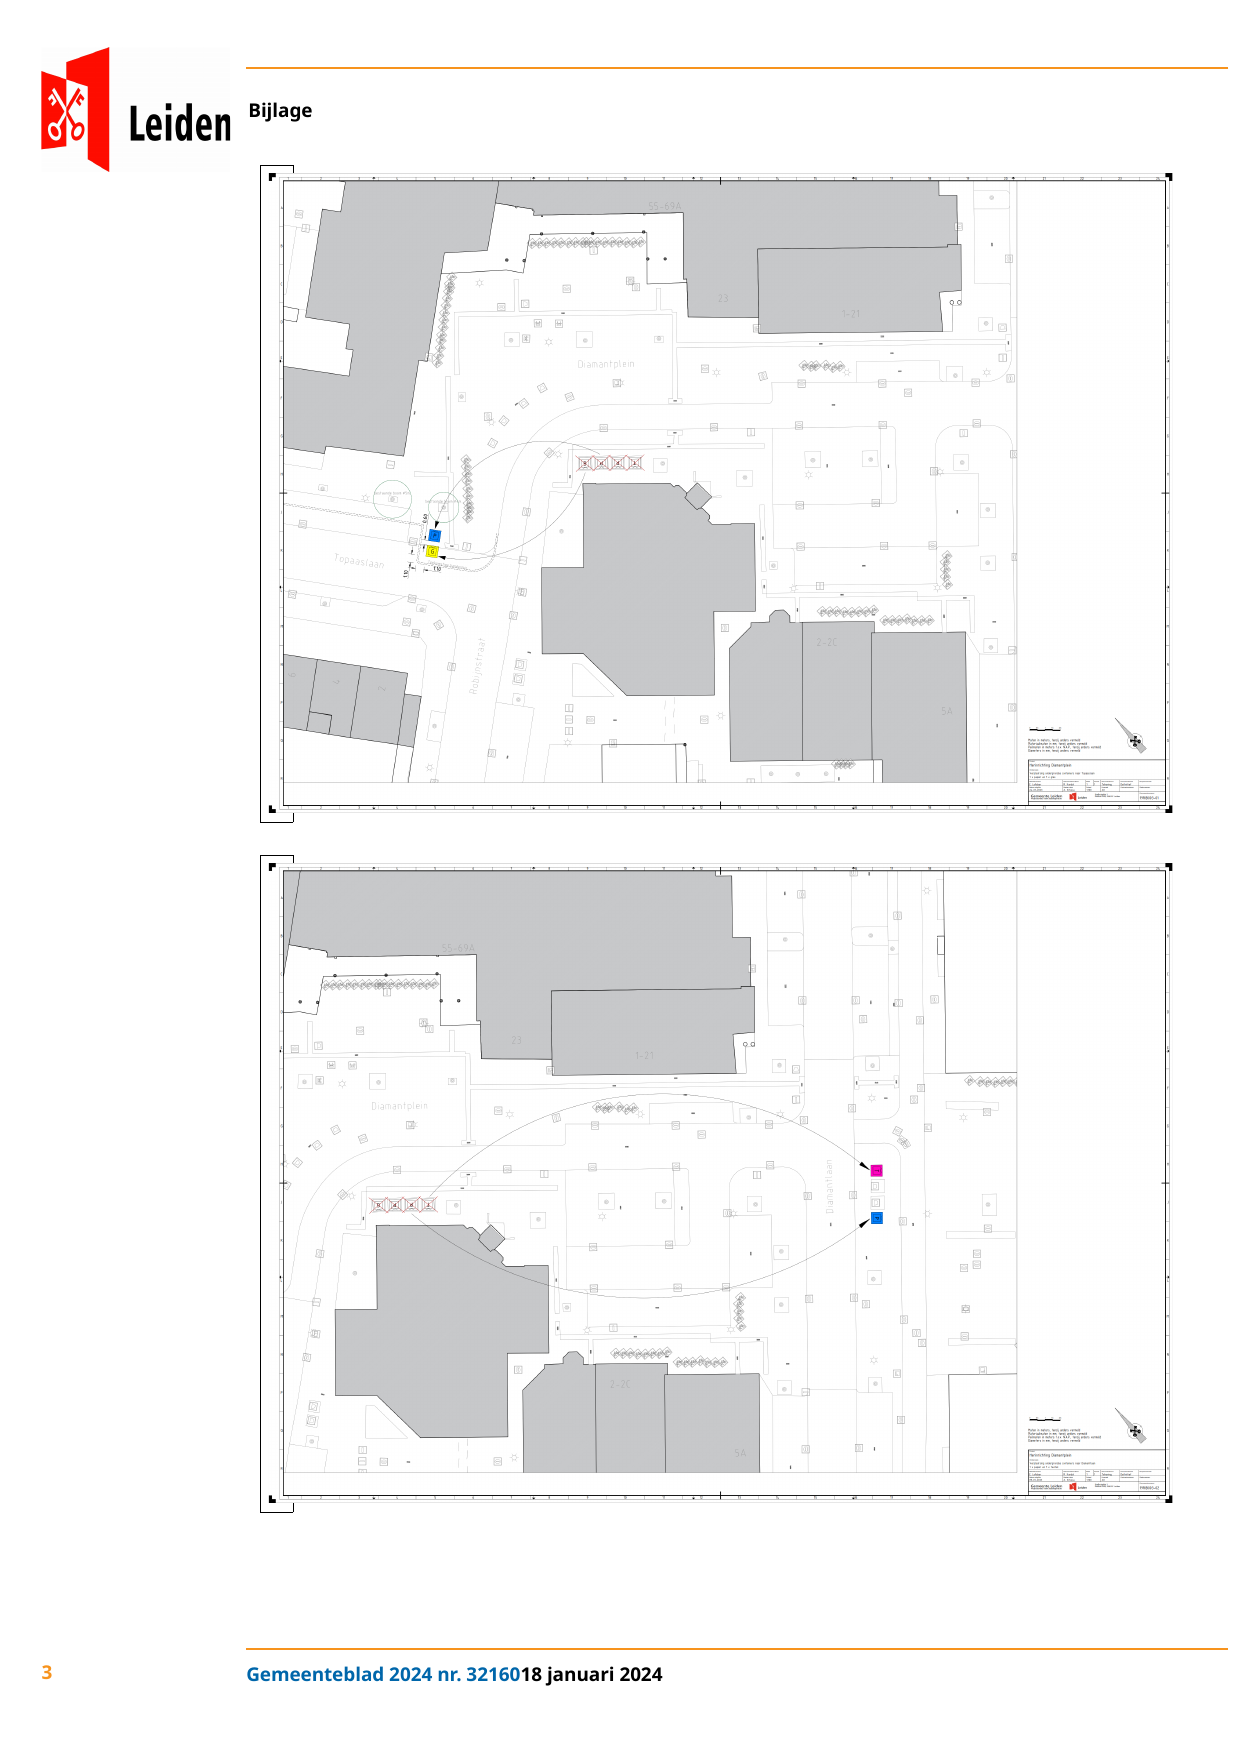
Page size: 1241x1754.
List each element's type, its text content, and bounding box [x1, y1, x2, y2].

picture [268, 173, 1173, 813]
picture [41, 47, 231, 172]
text Bijlage [248, 95, 1152, 123]
picture [268, 863, 1173, 1503]
